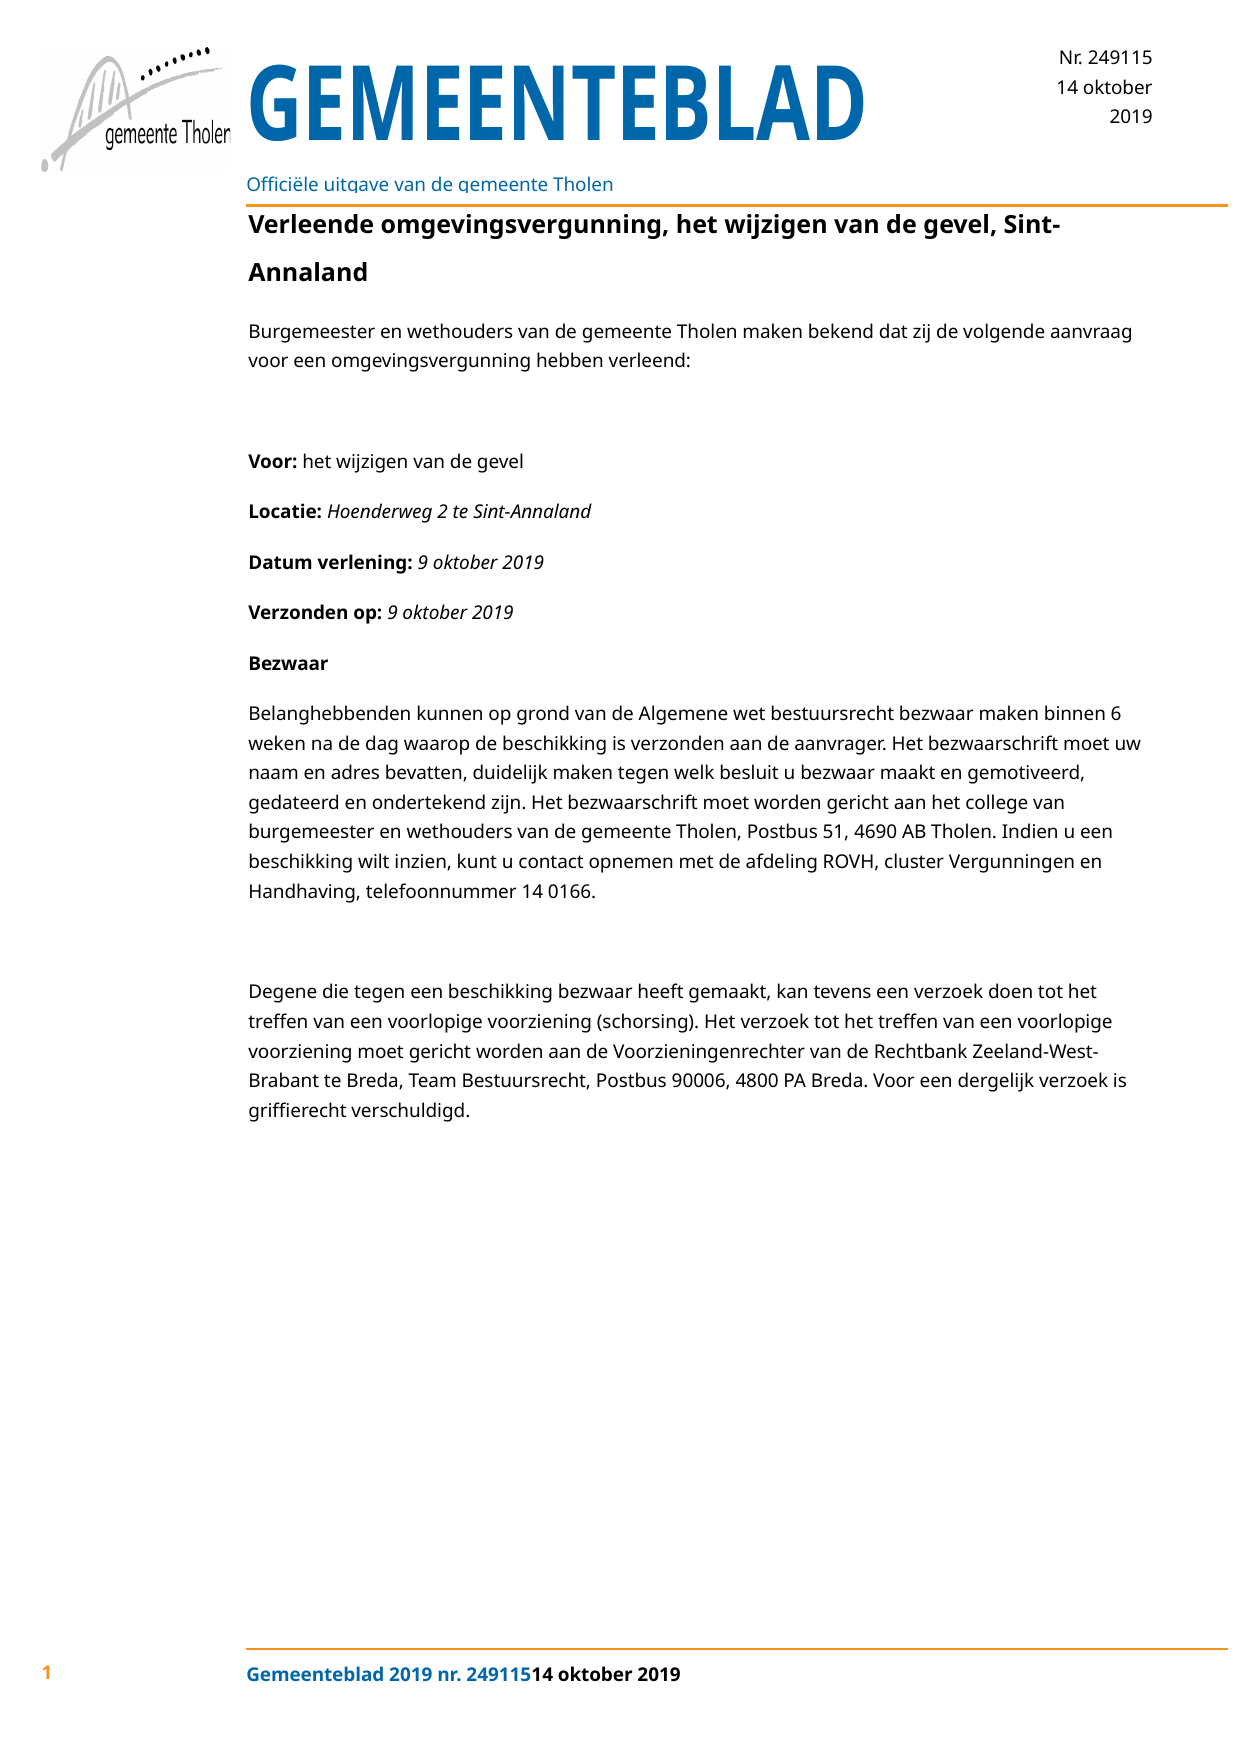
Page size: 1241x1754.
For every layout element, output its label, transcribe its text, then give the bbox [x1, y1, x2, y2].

text Datum verlening: 9 oktober 2019 [248, 549, 1152, 575]
text Bezwaar [248, 650, 1152, 676]
text Locatie: Hoenderweg 2 te Sint-Annaland [248, 499, 1152, 524]
text Voor: het wijzigen van de gevel [248, 448, 1152, 474]
text Degene die tegen een beschikking bezwaar heeft gemaakt, kan tevens een verzoek doen tot het treffen van een voorlopige voorziening (schorsing). Het verzoek tot het treffen van een voorlopige voorziening moet gericht worden aan de Voorzieningenrechter van de Rechtbank Zeeland-West-Brabant te Breda, Team Bestuursrecht, Postbus 90006, 4800 PA Breda. Voor een dergelijk verzoek is griffierecht verschuldigd. [248, 979, 1152, 1123]
text Verzonden op: 9 oktober 2019 [248, 599, 1152, 625]
text Belanghebbenden kunnen op grond van de Algemene wet bestuursrecht bezwaar maken binnen 6 weken na de dag waarop de beschikking is verzonden aan de aanvrager. Het bezwaarschrift moet uw naam en adres bevatten, duidelijk maken tegen welk besluit u bezwaar maakt en gemotiveerd, gedateerd en ondertekend zijn. Het bezwaarschrift moet worden gericht aan het college van burgemeester en wethouders van de gemeente Tholen, Postbus 51, 4690 AB Tholen. Indien u een beschikking wilt inzien, kunt u contact opnemen met de afdeling ROVH, cluster Vergunningen en Handhaving, telefoonnummer 14 0166. [248, 700, 1152, 904]
picture [41, 47, 231, 172]
text Verleende omgevingsvergunning, het wijzigen van de gevel, Sint-Annaland [248, 207, 1152, 288]
text Burgemeester en wethouders van de gemeente Tholen maken bekend dat zij de volgende aanvraag voor een omgevingsvergunning hebben verleend: [248, 318, 1152, 373]
